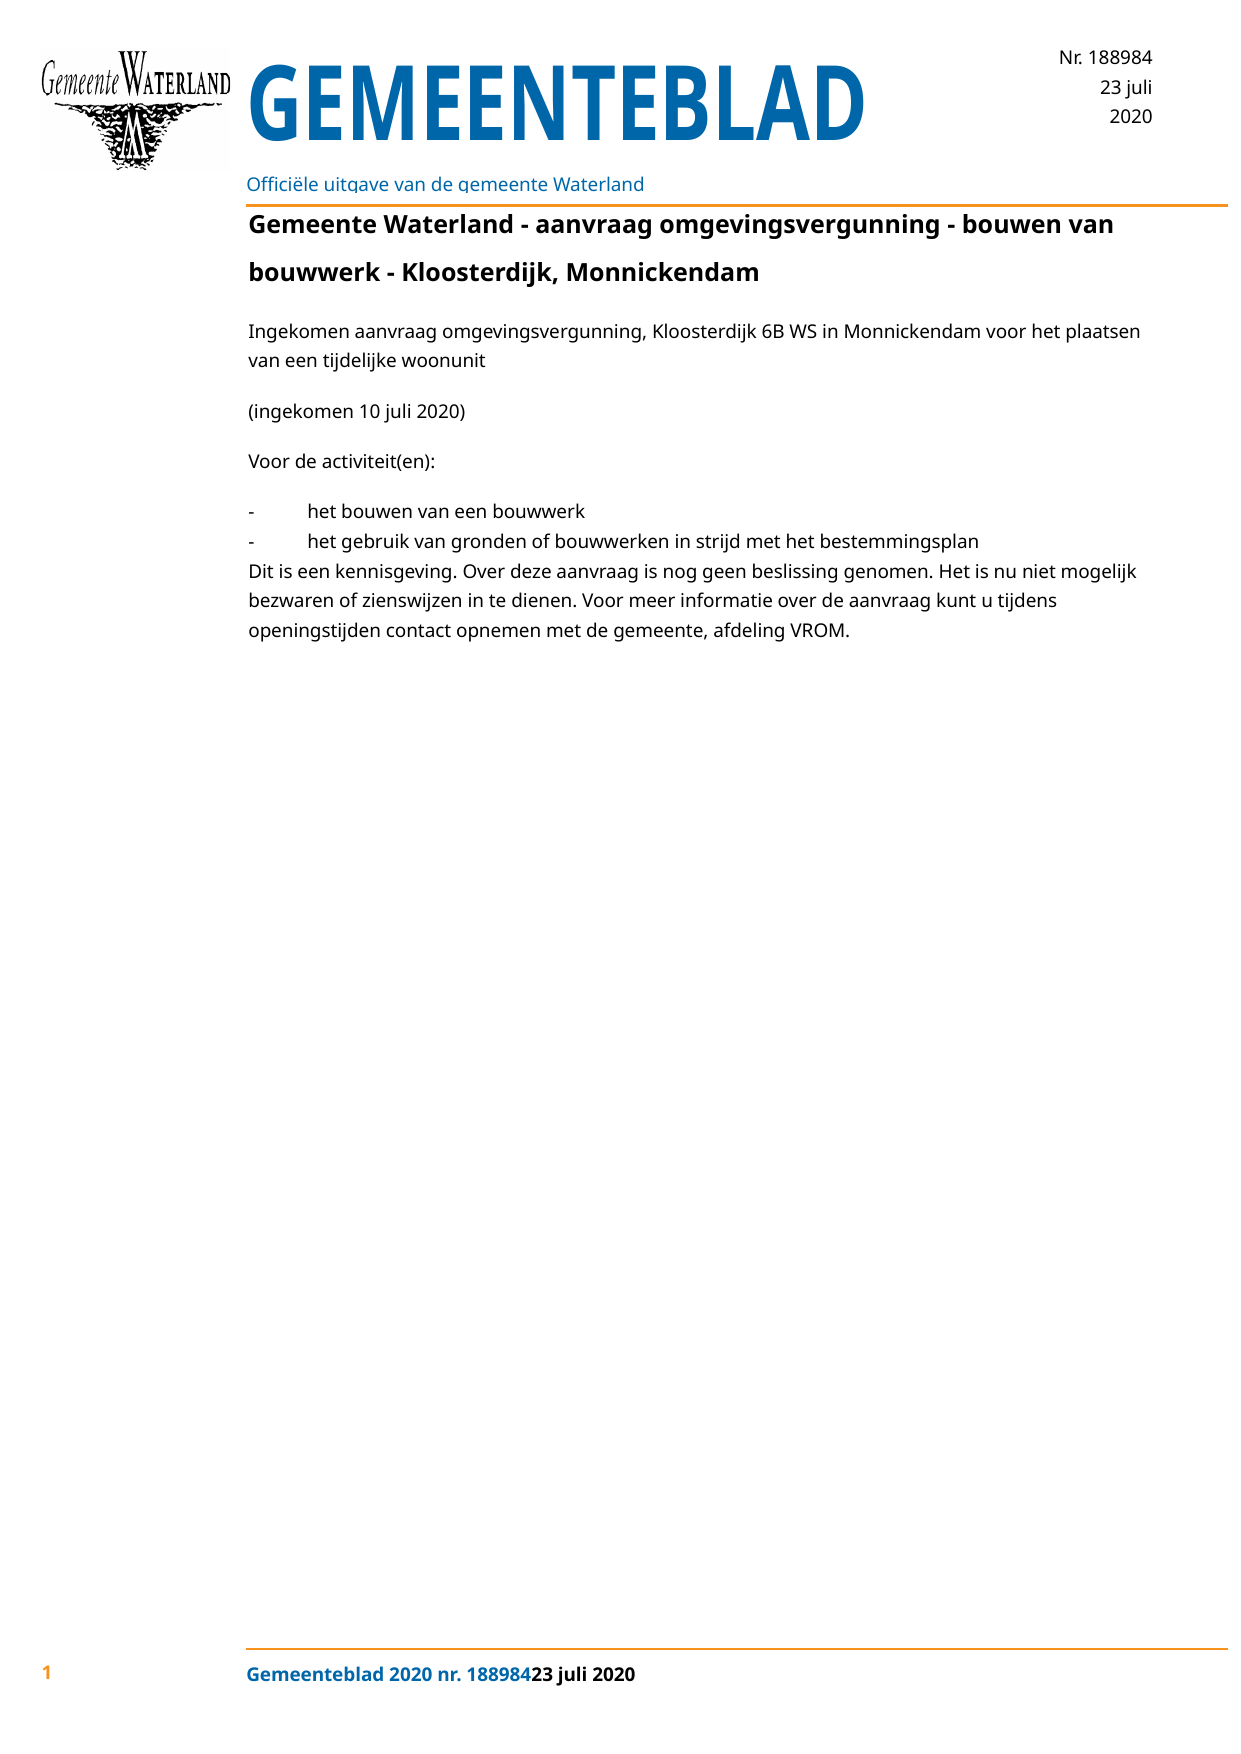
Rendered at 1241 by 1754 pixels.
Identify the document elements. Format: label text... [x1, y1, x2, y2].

text Dit is een kennisgeving. Over deze aanvraag is nog geen beslissing genomen. Het is nu niet mogelijk bezwaren of zienswijzen in te dienen. Voor meer informatie over de aanvraag kunt u tijdens openingstijden contact opnemen met de gemeente, afdeling VROM. [248, 558, 1152, 643]
text Ingekomen aanvraag omgevingsvergunning, Kloosterdijk 6B WS in Monnickendam voor het plaatsen van een tijdelijke woonunit [248, 318, 1152, 373]
text Voor de activiteit(en): [248, 448, 1152, 474]
picture [41, 47, 231, 172]
list het gebruik van gronden of bouwwerken in strijd met het bestemmingsplan [248, 528, 1152, 554]
list het bouwen van een bouwwerk [248, 499, 1152, 524]
text (ingekomen 10 juli 2020) [248, 398, 1152, 424]
text Gemeente Waterland - aanvraag omgevingsvergunning - bouwen van bouwwerk - Kloosterdijk, Monnickendam [248, 207, 1152, 288]
